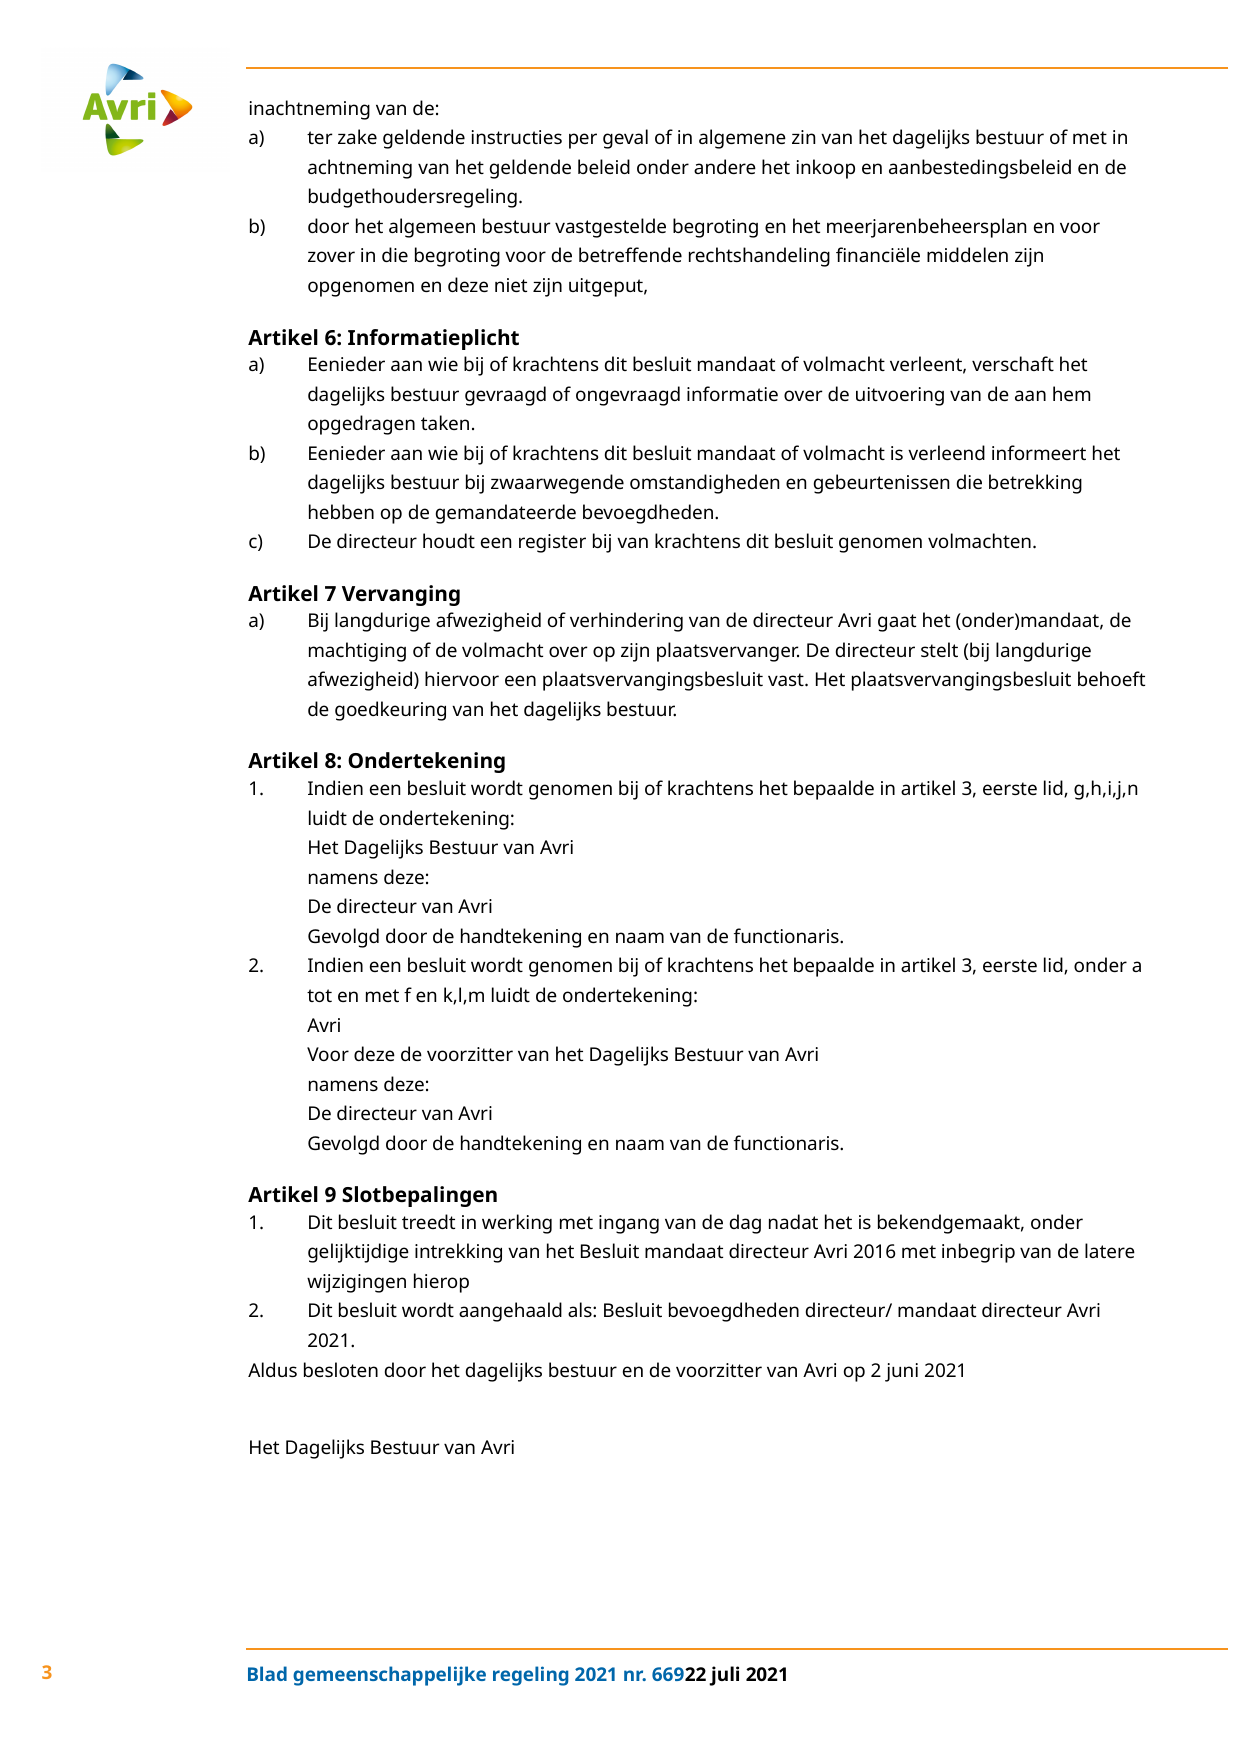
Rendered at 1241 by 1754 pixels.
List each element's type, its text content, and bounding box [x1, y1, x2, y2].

text Artikel 7 Vervanging [248, 579, 1152, 607]
list Eenieder aan wie bij of krachtens dit besluit mandaat of volmacht is verleend informeert het dagelijks bestuur bij zwaarwegende omstandigheden en gebeurtenissen die betrekking hebben op de gemandateerde bevoegdheden. [248, 440, 1152, 525]
list De directeur houdt een register bij van krachtens dit besluit genomen volmachten. [248, 529, 1152, 554]
list Eenieder aan wie bij of krachtens dit besluit mandaat of volmacht verleent, verschaft het dagelijks bestuur gevraagd of ongevraagd informatie over de uitvoering van de aan hem opgedragen taken. [248, 351, 1152, 436]
text Artikel 8: Ondertekening [248, 747, 1152, 775]
list ter zake geldende instructies per geval of in algemene zin van het dagelijks bestuur of met in achtneming van het geldende beleid onder andere het inkoop en aanbestedingsbeleid en de budgethoudersregeling. [248, 124, 1152, 209]
list Indien een besluit wordt genomen bij of krachtens het bepaalde in artikel 3, eerste lid, g,h,i,j,n luidt de ondertekening: [248, 775, 1152, 830]
list Gevolgd door de handtekening en naam van de functionaris. [248, 1130, 1152, 1156]
list De directeur van Avri [248, 893, 1152, 919]
list Voor deze de voorzitter van het Dagelijks Bestuur van Avri [248, 1041, 1152, 1067]
list Dit besluit wordt aangehaald als: Besluit bevoegdheden directeur/ mandaat directeur Avri 2021. [248, 1298, 1152, 1353]
list Het Dagelijks Bestuur van Avri [248, 834, 1152, 860]
text Aldus besloten door het dagelijks bestuur en de voorzitter van Avri op 2 juni 2021 [248, 1357, 1152, 1383]
text inachtneming van de: [248, 95, 1152, 121]
list Gevolgd door de handtekening en naam van de functionaris. [248, 923, 1152, 949]
text Artikel 6: Informatieplicht [248, 323, 1152, 351]
text Artikel 9 Slotbepalingen [248, 1181, 1152, 1209]
list Indien een besluit wordt genomen bij of krachtens het bepaalde in artikel 3, eerste lid, onder a tot en met f en k,l,m luidt de ondertekening: [248, 953, 1152, 1008]
list Dit besluit treedt in werking met ingang van de dag nadat het is bekendgemaakt, onder gelijktijdige intrekking van het Besluit mandaat directeur Avri 2016 met inbegrip van de latere wijzigingen hierop [248, 1209, 1152, 1294]
list De directeur van Avri [248, 1101, 1152, 1126]
list door het algemeen bestuur vastgestelde begroting en het meerjarenbeheersplan en voor zover in die begroting voor de betreffende rechtshandeling financiële middelen zijn opgenomen en deze niet zijn uitgeput, [248, 213, 1152, 298]
list namens deze: [248, 1071, 1152, 1097]
list Avri [248, 1012, 1152, 1037]
list Bij langdurige afwezigheid of verhindering van de directeur Avri gaat het (onder)mandaat, de machtiging of de volmacht over op zijn plaatsvervanger. De directeur stelt (bij langdurige afwezigheid) hiervoor een plaatsvervangingsbesluit vast. Het plaatsvervangingsbesluit behoeft de goedkeuring van het dagelijks bestuur. [248, 607, 1152, 722]
list namens deze: [248, 864, 1152, 889]
text Het Dagelijks Bestuur van Avri [248, 1434, 1152, 1460]
picture [41, 47, 231, 172]
